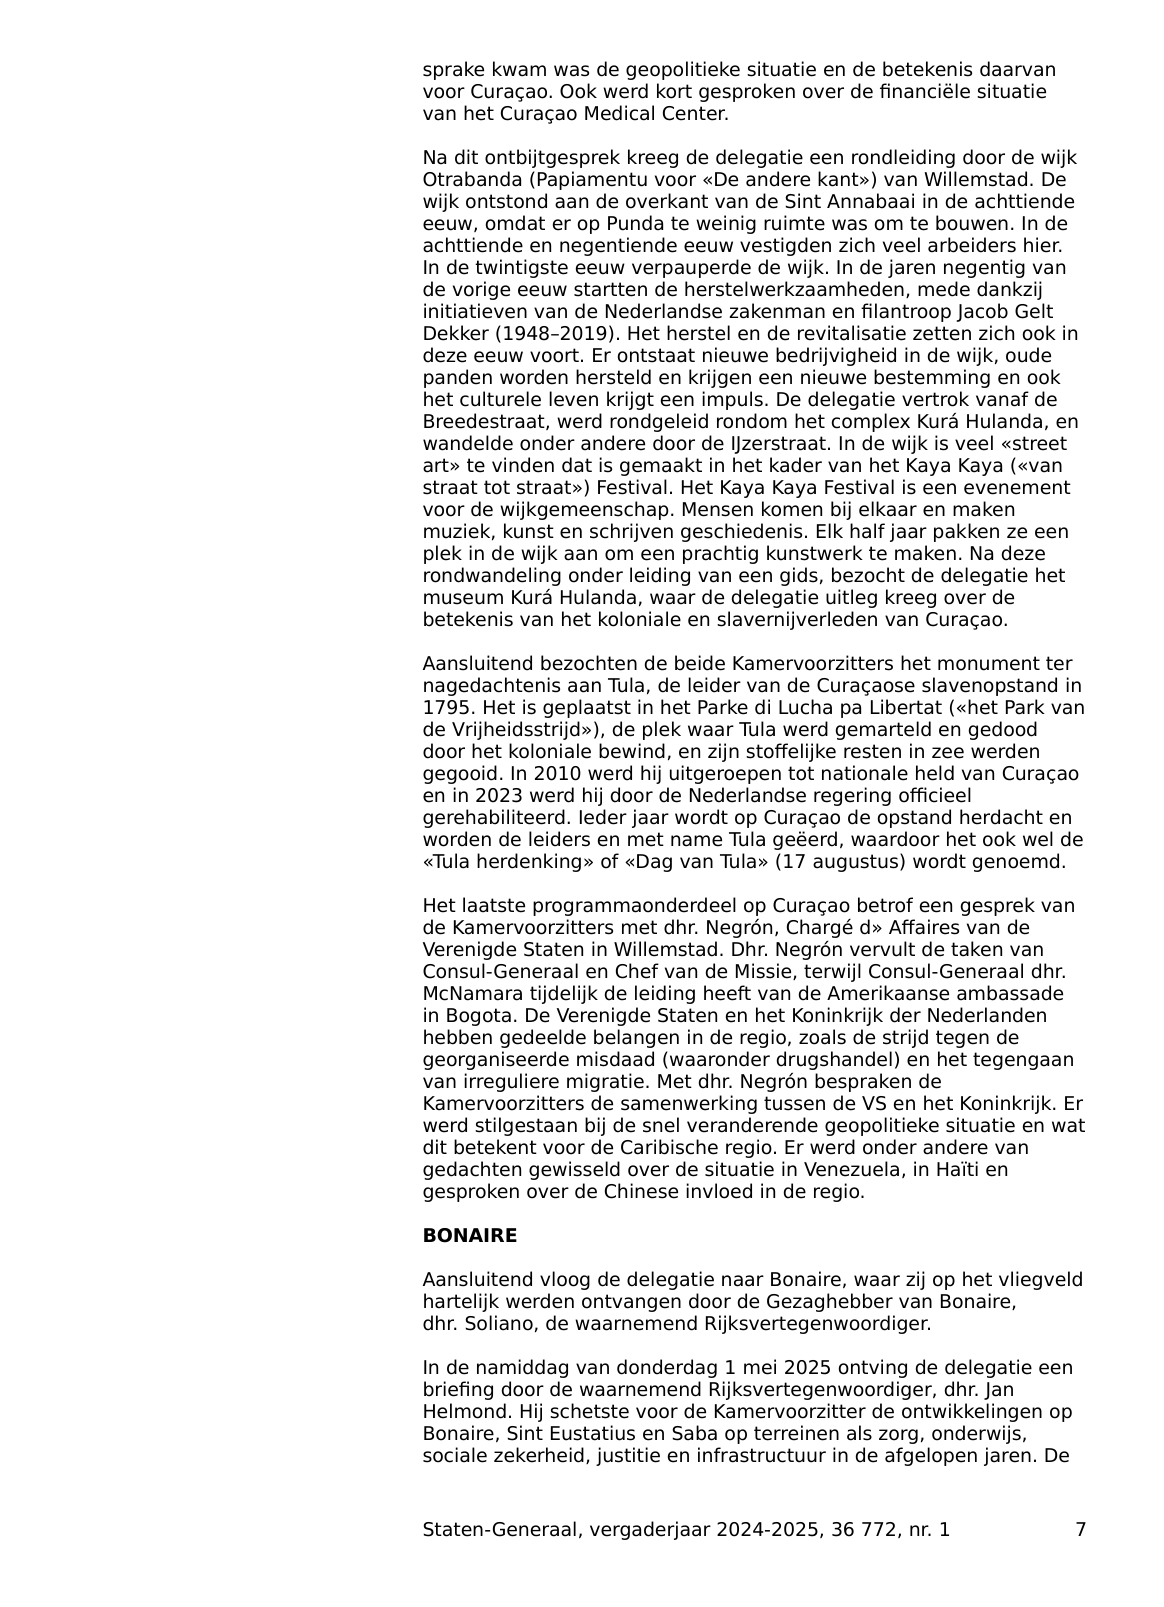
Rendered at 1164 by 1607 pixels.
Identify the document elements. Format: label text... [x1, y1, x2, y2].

subtitle BONAIRE [422, 1225, 1087, 1247]
text Aansluitend bezochten de beide Kamervoorzitters het monument ter nagedachtenis aan Tula, de leider van de Curaçaose slavenopstand in 1795. Het is geplaatst in het Parke di Lucha pa Libertat («het Park van de Vrijheidsstrijd»), de plek waar Tula werd gemarteld en gedood door het koloniale bewind, en zijn stoffelijke resten in zee werden gegooid. In 2010 werd hij uitgeroepen tot nationale held van Curaçao en in 2023 werd hij door de Nederlandse regering officieel gerehabiliteerd. Ieder jaar wordt op Curaçao de opstand herdacht en worden de leiders en met name Tula geëerd, waardoor het ook wel de «Tula herdenking» of «Dag van Tula» (17 augustus) wordt genoemd. [422, 653, 1087, 873]
text Aansluitend vloog de delegatie naar Bonaire, waar zij op het vliegveld hartelijk werden ontvangen door de Gezaghebber van Bonaire, dhr. Soliano, de waarnemend Rijksvertegenwoordiger. [422, 1269, 1087, 1335]
text sprake kwam was de geopolitieke situatie en de betekenis daarvan voor Curaçao. Ook werd kort gesproken over de financiële situatie van het Curaçao Medical Center. [422, 59, 1087, 125]
text In de namiddag van donderdag 1 mei 2025 ontving de delegatie een briefing door de waarnemend Rijksvertegenwoordiger, dhr. Jan Helmond. Hij schetste voor de Kamervoorzitter de ontwikkelingen op Bonaire, Sint Eustatius en Saba op terreinen als zorg, onderwijs, sociale zekerheid, justitie en infrastructuur in de afgelopen jaren. De [422, 1357, 1087, 1467]
text Het laatste programmaonderdeel op Curaçao betrof een gesprek van de Kamervoorzitters met dhr. Negrón, Chargé d» Affaires van de Verenigde Staten in Willemstad. Dhr. Negrón vervult de taken van Consul-Generaal en Chef van de Missie, terwijl Consul-Generaal dhr. McNamara tijdelijk de leiding heeft van de Amerikaanse ambassade in Bogota. De Verenigde Staten en het Koninkrijk der Nederlanden hebben gedeelde belangen in de regio, zoals de strijd tegen de georganiseerde misdaad (waaronder drugshandel) en het tegengaan van irreguliere migratie. Met dhr. Negrón bespraken de Kamervoorzitters de samenwerking tussen de VS en het Koninkrijk. Er werd stilgestaan bij de snel veranderende geopolitieke situatie en wat dit betekent voor de Caribische regio. Er werd onder andere van gedachten gewisseld over de situatie in Venezuela, in Haïti en gesproken over de Chinese invloed in de regio. [422, 895, 1087, 1203]
text Na dit ontbijtgesprek kreeg de delegatie een rondleiding door de wijk Otrabanda (Papiamentu voor «De andere kant») van Willemstad. De wijk ontstond aan de overkant van de Sint Annabaai in de achttiende eeuw, omdat er op Punda te weinig ruimte was om te bouwen. In de achttiende en negentiende eeuw vestigden zich veel arbeiders hier. In de twintigste eeuw verpauperde de wijk. In de jaren negentig van de vorige eeuw startten de herstelwerkzaamheden, mede dankzij initiatieven van de Nederlandse zakenman en filantroop Jacob Gelt Dekker (1948–2019). Het herstel en de revitalisatie zetten zich ook in deze eeuw voort. Er ontstaat nieuwe bedrijvigheid in de wijk, oude panden worden hersteld en krijgen een nieuwe bestemming en ook het culturele leven krijgt een impuls. De delegatie vertrok vanaf de Breedestraat, werd rondgeleid rondom het complex Kurá Hulanda, en wandelde onder andere door de IJzerstraat. In de wijk is veel «street art» te vinden dat is gemaakt in het kader van het Kaya Kaya («van straat tot straat») Festival. Het Kaya Kaya Festival is een evenement voor de wijkgemeenschap. Mensen komen bij elkaar en maken muziek, kunst en schrijven geschiedenis. Elk half jaar pakken ze een plek in de wijk aan om een prachtig kunstwerk te maken. Na deze rondwandeling onder leiding van een gids, bezocht de delegatie het museum Kurá Hulanda, waar de delegatie uitleg kreeg over de betekenis van het koloniale en slavernijverleden van Curaçao. [422, 147, 1087, 631]
